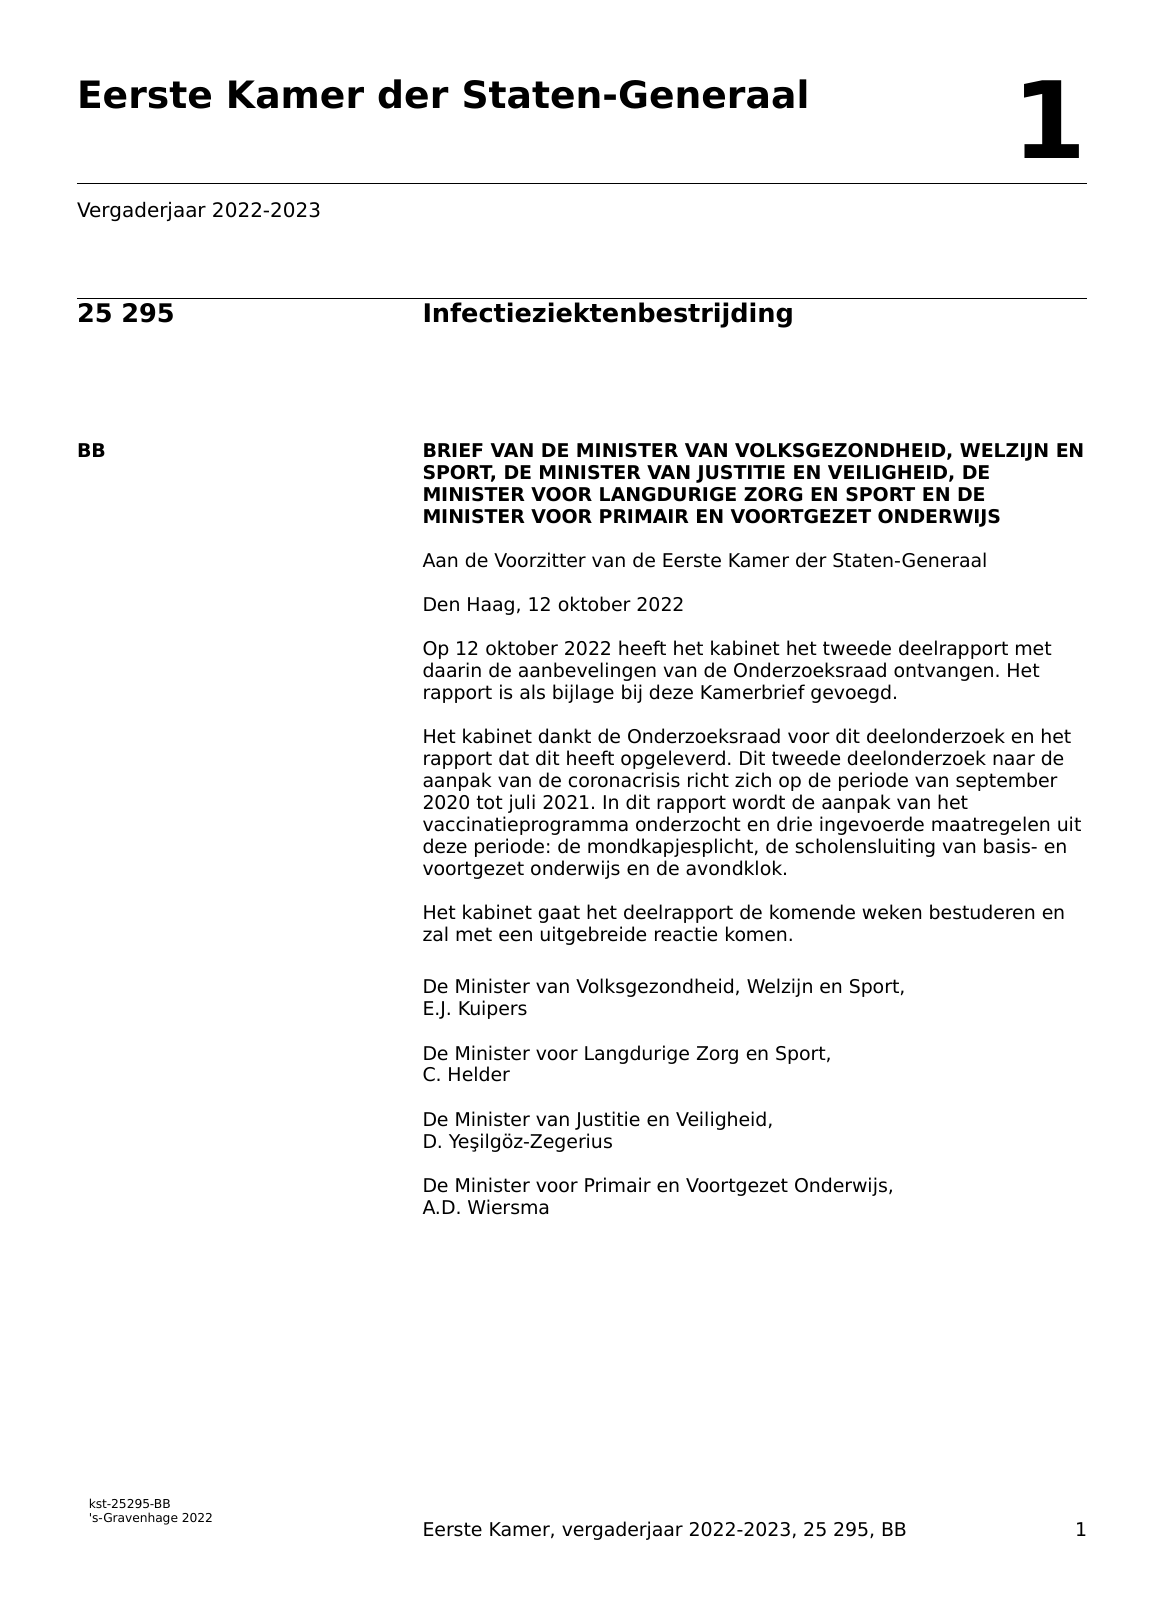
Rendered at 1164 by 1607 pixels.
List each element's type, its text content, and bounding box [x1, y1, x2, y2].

table_header 1 [886, 59, 1087, 183]
table_cell Vergaderjaar 2022-2023 [77, 184, 1087, 298]
text Den Haag, 12 oktober 2022 [422, 594, 1087, 616]
text Aan de Voorzitter van de Eerste Kamer der Staten-Generaal [422, 550, 1087, 572]
text De Minister van Justitie en Veiligheid, D. Yeşilgöz-Zegerius [422, 1108, 1087, 1152]
text 's-Gravenhage 2022 [88, 1511, 323, 1525]
subtitle BB BRIEF VAN DE MINISTER VAN VOLKSGEZONDHEID, WELZIJN EN SPORT, DE MINISTER VAN JUSTITIE EN VEILIGHEID, DE MINISTER VOOR LANGDURIGE ZORG EN SPORT EN DE MINISTER VOOR PRIMAIR EN VOORTGEZET ONDERWIJS [77, 440, 1087, 528]
text De Minister voor Primair en Voortgezet Onderwijs, A.D. Wiersma [422, 1175, 1087, 1219]
subtitle 25 295 Infectieziektenbestrijding [77, 299, 1087, 329]
text Het kabinet gaat het deelrapport de komende weken bestuderen en zal met een uitgebreide reactie komen. [422, 902, 1087, 946]
text De Minister van Volksgezondheid, Welzijn en Sport, E.J. Kuipers [422, 976, 1087, 1020]
text Op 12 oktober 2022 heeft het kabinet het tweede deelrapport met daarin de aanbevelingen van de Onderzoeksraad ontvangen. Het rapport is als bijlage bij deze Kamerbrief gevoegd. [422, 638, 1087, 704]
text Het kabinet dankt de Onderzoeksraad voor dit deelonderzoek en het rapport dat dit heeft opgeleverd. Dit tweede deelonderzoek naar de aanpak van de coronacrisis richt zich op de periode van september 2020 tot juli 2021. In dit rapport wordt de aanpak van het vaccinatieprogramma onderzocht en drie ingevoerde maatregelen uit deze periode: de mondkapjesplicht, de scholensluiting van basis- en voortgezet onderwijs en de avondklok. [422, 726, 1087, 880]
table_header Eerste Kamer der Staten-Generaal [77, 59, 886, 183]
text De Minister voor Langdurige Zorg en Sport, C. Helder [422, 1042, 1087, 1086]
text kst-25295-BB [88, 1497, 323, 1511]
